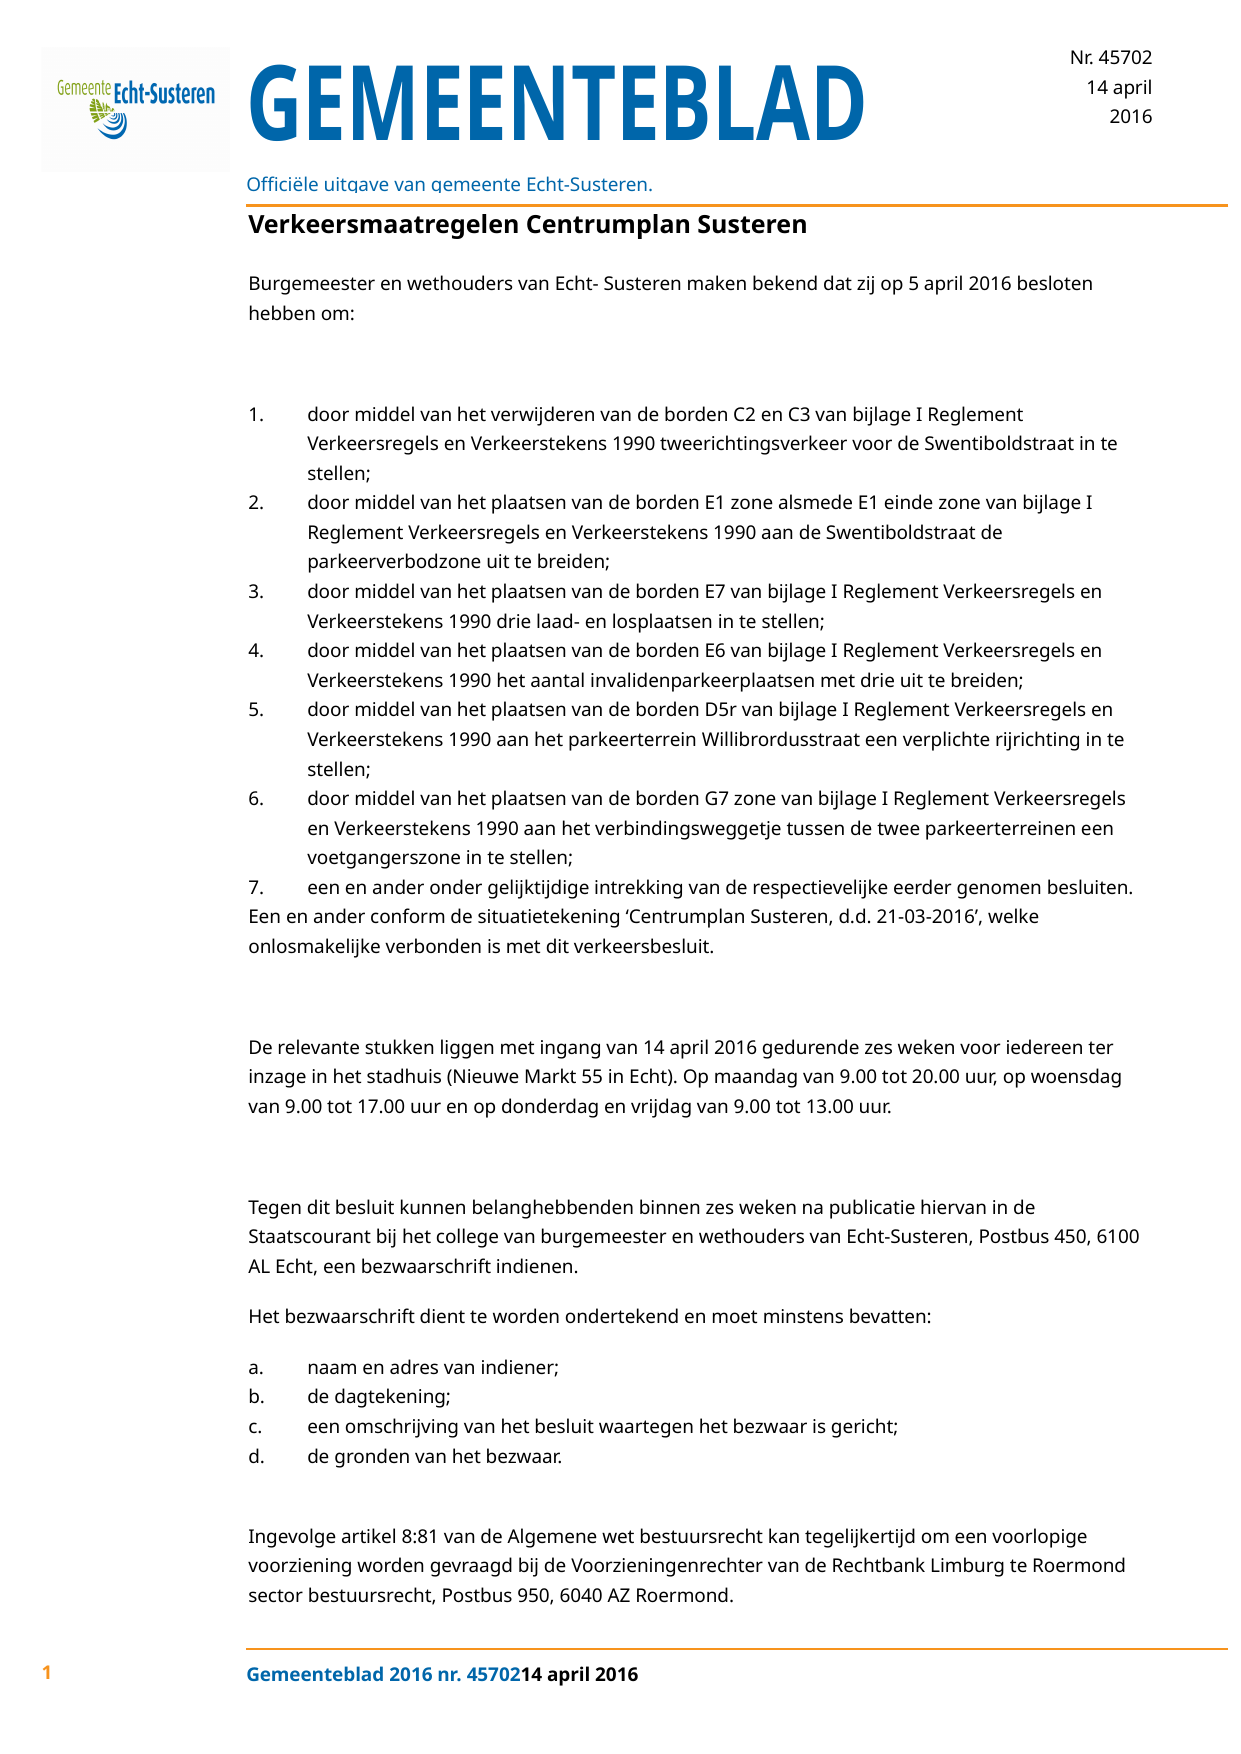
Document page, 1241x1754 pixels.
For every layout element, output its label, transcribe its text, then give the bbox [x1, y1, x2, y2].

list een en ander onder gelijktijdige intrekking van de respectievelijke eerder genomen besluiten. [248, 874, 1152, 900]
list een omschrijving van het besluit waartegen het bezwaar is gericht; [248, 1413, 1152, 1439]
list de dagtekening; [248, 1384, 1152, 1409]
text Ingevolge artikel 8:81 van de Algemene wet bestuursrecht kan tegelijkertijd om een voorlopige voorziening worden gevraagd bij de Voorzieningenrechter van de Rechtbank Limburg te Roermond sector bestuursrecht, Postbus 950, 6040 AZ Roermond. [248, 1523, 1152, 1608]
list naam en adres van indiener; [248, 1354, 1152, 1380]
text Tegen dit besluit kunnen belanghebbenden binnen zes weken na publicatie hiervan in de Staatscourant bij het college van burgemeester en wethouders van Echt-Susteren, Postbus 450, 6100 AL Echt, een bezwaarschrift indienen. [248, 1194, 1152, 1279]
list door middel van het plaatsen van de borden E7 van bijlage I Reglement Verkeersregels en Verkeerstekens 1990 drie laad- en losplaatsen in te stellen; [248, 578, 1152, 633]
text Het bezwaarschrift dient te worden ondertekend en moet minstens bevatten: [248, 1304, 1152, 1329]
text Een en ander conform de situatietekening ‘Centrumplan Susteren, d.d. 21-03-2016’, welke onlosmakelijke verbonden is met dit verkeersbesluit. [248, 904, 1152, 959]
list door middel van het plaatsen van de borden D5r van bijlage I Reglement Verkeersregels en Verkeerstekens 1990 aan het parkeerterrein Willibrordusstraat een verplichte rijrichting in te stellen; [248, 697, 1152, 781]
picture [41, 47, 231, 172]
list door middel van het plaatsen van de borden E1 zone alsmede E1 einde zone van bijlage I Reglement Verkeersregels en Verkeerstekens 1990 aan de Swentiboldstraat de parkeerverbodzone uit te breiden; [248, 489, 1152, 574]
list door middel van het plaatsen van de borden E6 van bijlage I Reglement Verkeersregels en Verkeerstekens 1990 het aantal invalidenparkeerplaatsen met drie uit te breiden; [248, 637, 1152, 693]
text Verkeersmaatregelen Centrumplan Susteren [248, 207, 1152, 241]
list door middel van het plaatsen van de borden G7 zone van bijlage I Reglement Verkeersregels en Verkeerstekens 1990 aan het verbindingsweggetje tussen de twee parkeerterreinen een voetgangerszone in te stellen; [248, 785, 1152, 870]
text De relevante stukken liggen met ingang van 14 april 2016 gedurende zes weken voor iedereen ter inzage in het stadhuis (Nieuwe Markt 55 in Echt). Op maandag van 9.00 tot 20.00 uur, op woensdag van 9.00 tot 17.00 uur en op donderdag en vrijdag van 9.00 tot 13.00 uur. [248, 1034, 1152, 1119]
text Burgemeester en wethouders van Echt- Susteren maken bekend dat zij op 5 april 2016 besloten hebben om: [248, 270, 1152, 326]
list door middel van het verwijderen van de borden C2 en C3 van bijlage I Reglement Verkeersregels en Verkeerstekens 1990 tweerichtingsverkeer voor de Swentiboldstraat in te stellen; [248, 401, 1152, 486]
list de gronden van het bezwaar. [248, 1443, 1152, 1468]
